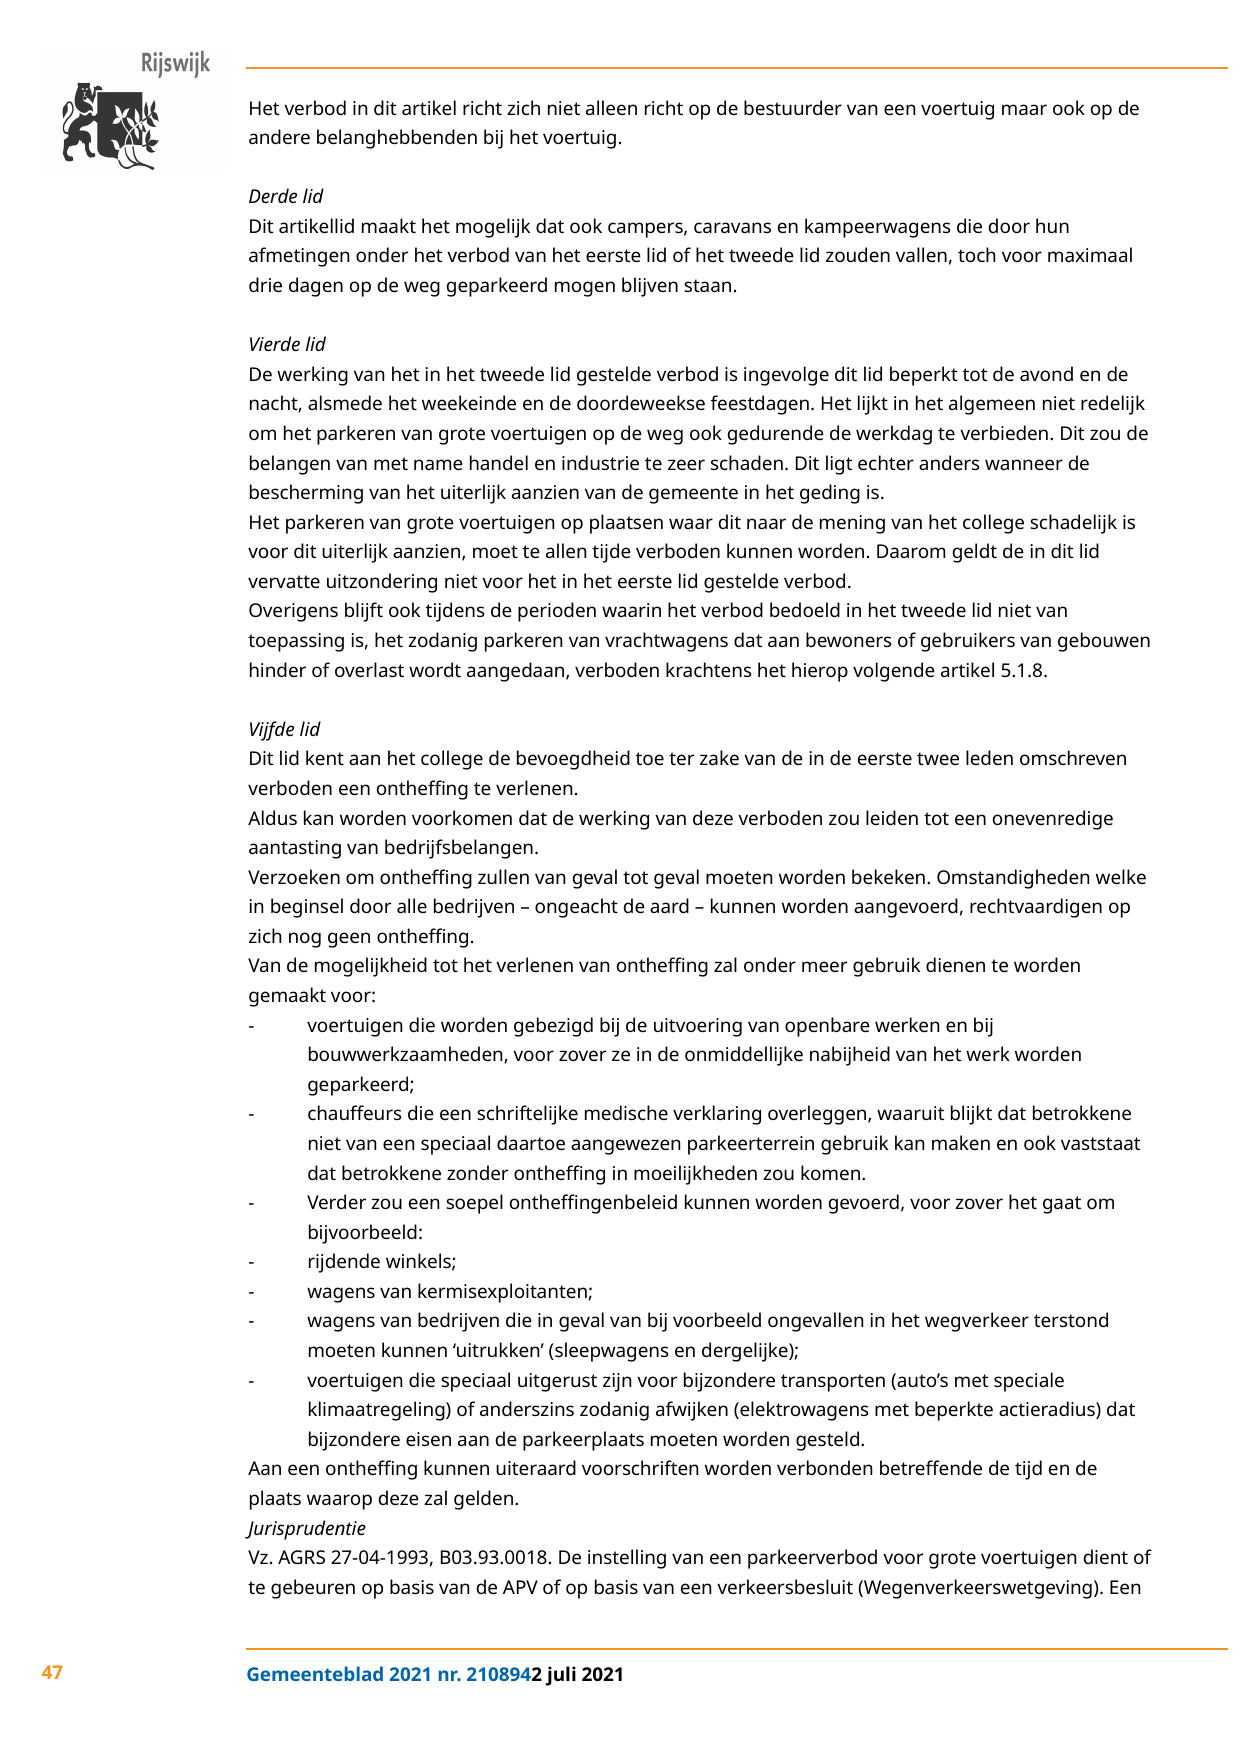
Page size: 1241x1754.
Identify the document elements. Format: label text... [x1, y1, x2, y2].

text Van de mogelijkheid tot het verlenen van ontheffing zal onder meer gebruik dienen te worden gemaakt voor: [248, 953, 1152, 1008]
text Overigens blijft ook tijdens de perioden waarin het verbod bedoeld in het tweede lid niet van toepassing is, het zodanig parkeren van vrachtwagens dat aan bewoners of gebruikers van gebouwen hinder of overlast wordt aangedaan, verboden krachtens het hierop volgende artikel 5.1.8. [248, 598, 1152, 683]
list wagens van bedrijven die in geval van bij voorbeeld ongevallen in het wegverkeer terstond moeten kunnen ‘uitrukken’ (sleepwagens en dergelijke); [248, 1308, 1152, 1363]
list chauffeurs die een schriftelijke medische verklaring overleggen, waaruit blijkt dat betrokkene niet van een speciaal daartoe aangewezen parkeerterrein gebruik kan maken en ook vaststaat dat betrokkene zonder ontheffing in moeilijkheden zou komen. [248, 1101, 1152, 1186]
list voertuigen die speciaal uitgerust zijn voor bijzondere transporten (auto’s met speciale klimaatregeling) of anderszins zodanig afwijken (elektrowagens met beperkte actieradius) dat bijzondere eisen aan de parkeerplaats moeten worden gesteld. [248, 1367, 1152, 1452]
text Vz. AGRS 27-04-1993, B03.93.0018. De instelling van een parkeerverbod voor grote voertuigen dient of te gebeuren op basis van de APV of op basis van een verkeersbesluit (Wegenverkeerswetgeving). Een [248, 1544, 1152, 1600]
text Verzoeken om ontheffing zullen van geval tot geval moeten worden bekeken. Omstandigheden welke in beginsel door alle bedrijven – ongeacht de aard – kunnen worden aangevoerd, rechtvaardigen op zich nog geen ontheffing. [248, 864, 1152, 949]
list rijdende winkels; [248, 1248, 1152, 1274]
text Vierde lid [248, 331, 1152, 357]
text Vijfde lid [248, 716, 1152, 742]
text Het parkeren van grote voertuigen op plaatsen waar dit naar de mening van het college schadelijk is voor dit uiterlijk aanzien, moet te allen tijde verboden kunnen worden. Daarom geldt de in dit lid vervatte uitzondering niet voor het in het eerste lid gestelde verbod. [248, 509, 1152, 594]
picture [41, 47, 231, 172]
text Dit artikellid maakt het mogelijk dat ook campers, caravans en kampeerwagens die door hun afmetingen onder het verbod van het eerste lid of het tweede lid zouden vallen, toch voor maximaal drie dagen op de weg geparkeerd mogen blijven staan. [248, 213, 1152, 298]
text Derde lid [248, 183, 1152, 209]
list Verder zou een soepel ontheffingenbeleid kunnen worden gevoerd, voor zover het gaat om bijvoorbeeld: [248, 1189, 1152, 1245]
list wagens van kermisexploitanten; [248, 1278, 1152, 1304]
text Aldus kan worden voorkomen dat de werking van deze verboden zou leiden tot een onevenredige aantasting van bedrijfsbelangen. [248, 805, 1152, 860]
list voertuigen die worden gebezigd bij de uitvoering van openbare werken en bij bouwwerkzaamheden, voor zover ze in de onmiddellijke nabijheid van het werk worden geparkeerd; [248, 1012, 1152, 1097]
text De werking van het in het tweede lid gestelde verbod is ingevolge dit lid beperkt tot de avond en de nacht, alsmede het weekeinde en de doordeweekse feestdagen. Het lijkt in het algemeen niet redelijk om het parkeren van grote voertuigen op de weg ook gedurende de werkdag te verbieden. Dit zou de belangen van met name handel en industrie te zeer schaden. Dit ligt echter anders wanneer de bescherming van het uiterlijk aanzien van de gemeente in het geding is. [248, 361, 1152, 505]
text Jurisprudentie [248, 1515, 1152, 1541]
text Het verbod in dit artikel richt zich niet alleen richt op de bestuurder van een voertuig maar ook op de andere belanghebbenden bij het voertuig. [248, 95, 1152, 150]
text Aan een ontheffing kunnen uiteraard voorschriften worden verbonden betreffende de tijd en de plaats waarop deze zal gelden. [248, 1456, 1152, 1511]
text Dit lid kent aan het college de bevoegdheid toe ter zake van de in de eerste twee leden omschreven verboden een ontheffing te verlenen. [248, 746, 1152, 801]
